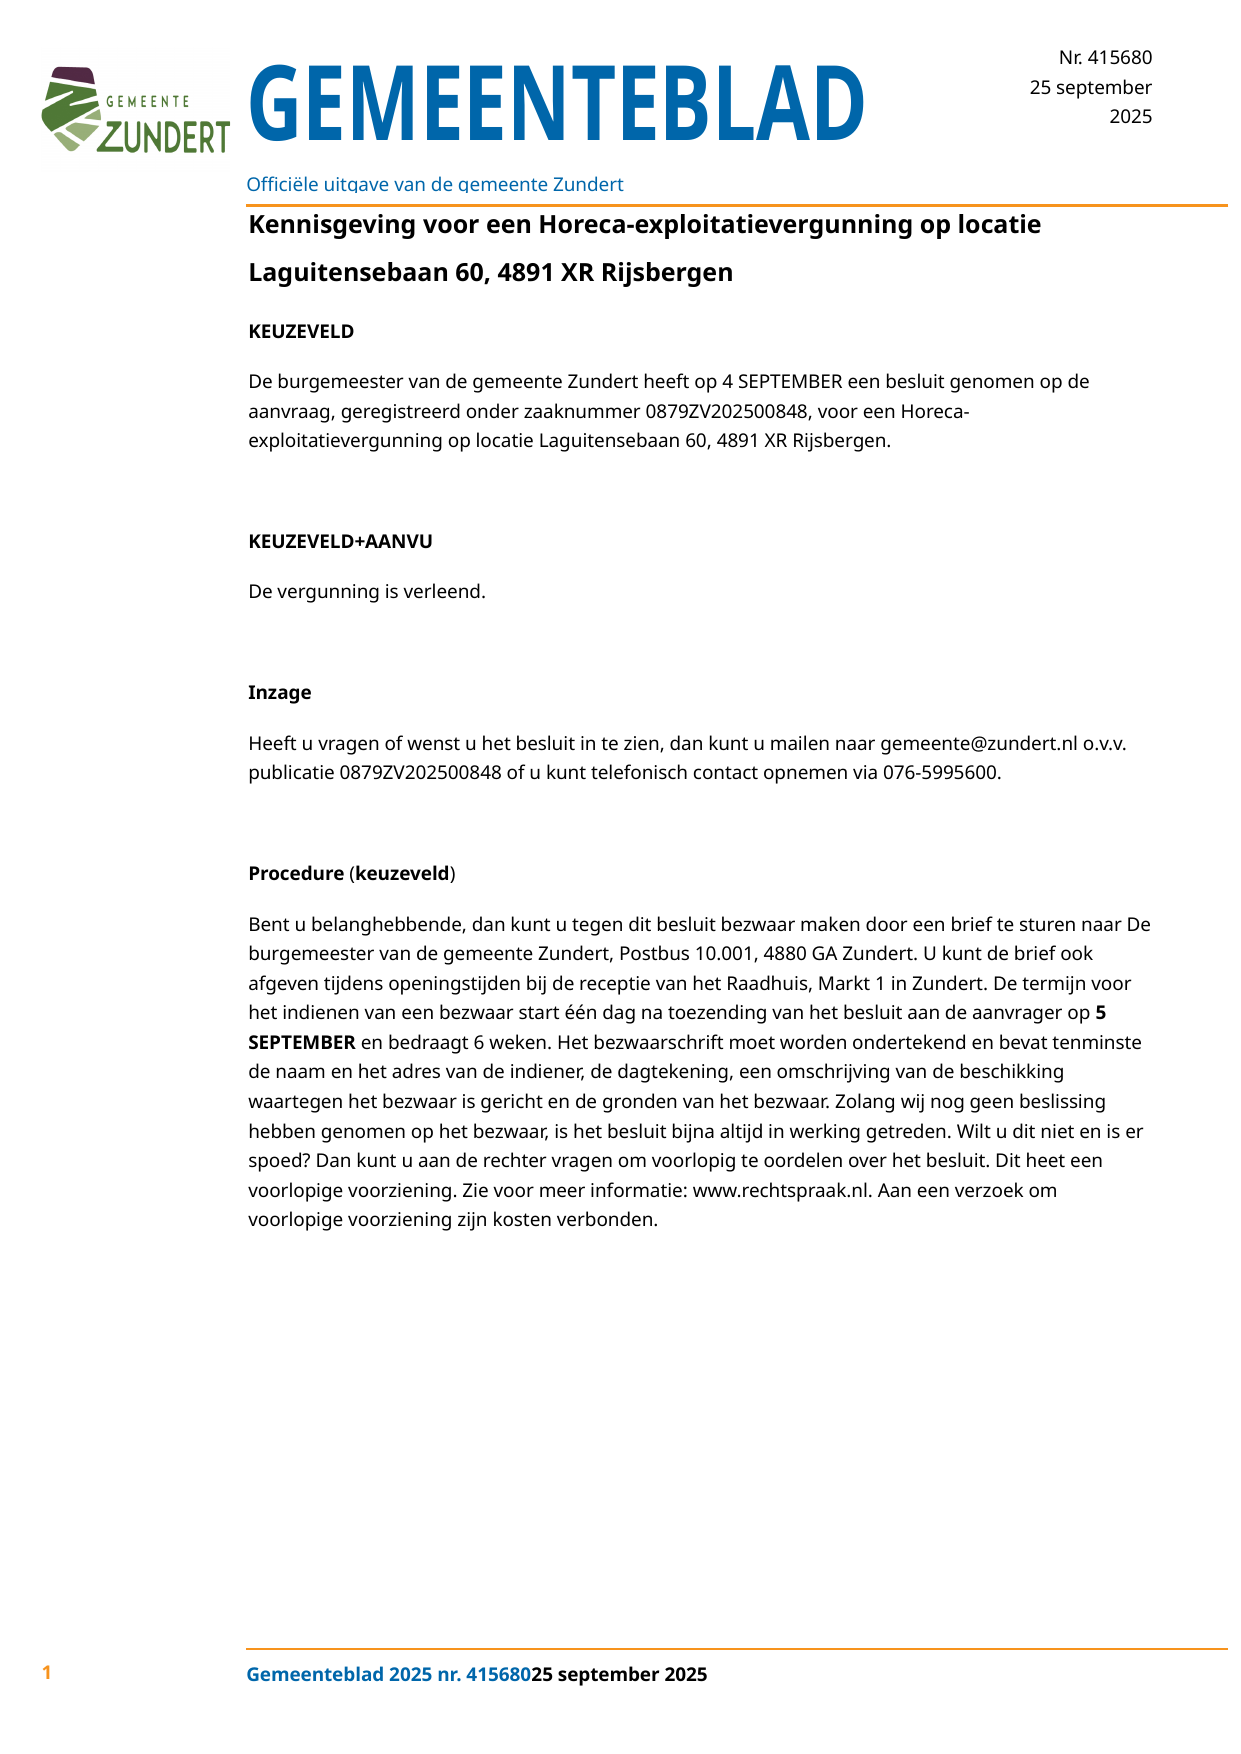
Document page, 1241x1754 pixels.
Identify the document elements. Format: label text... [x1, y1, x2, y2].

picture [41, 47, 231, 172]
text Kennisgeving voor een Horeca-exploitatievergunning op locatie Laguitensebaan 60, 4891 XR Rijsbergen [248, 207, 1152, 288]
text Procedure (keuzeveld) [248, 860, 1152, 886]
text Inzage [248, 679, 1152, 705]
text De burgemeester van de gemeente Zundert heeft op 4 SEPTEMBER een besluit genomen op de aanvraag, geregistreerd onder zaaknummer 0879ZV202500848, voor een Horeca-exploitatievergunning op locatie Laguitensebaan 60, 4891 XR Rijsbergen. [248, 368, 1152, 453]
text Bent u belanghebbende, dan kunt u tegen dit besluit bezwaar maken door een brief te sturen naar De burgemeester van de gemeente Zundert, Postbus 10.001, 4880 GA Zundert. U kunt de brief ook afgeven tijdens openingstijden bij de receptie van het Raadhuis, Markt 1 in Zundert. De termijn voor het indienen van een bezwaar start één dag na toezending van het besluit aan de aanvrager op 5 SEPTEMBER en bedraagt 6 weken. Het bezwaarschrift moet worden ondertekend en bevat tenminste de naam en het adres van de indiener, de dagtekening, een omschrijving van de beschikking waartegen het bezwaar is gericht en de gronden van het bezwaar. Zolang wij nog geen beslissing hebben genomen op het bezwaar, is het besluit bijna altijd in werking getreden. Wilt u dit niet en is er spoed? Dan kunt u aan de rechter vragen om voorlopig te oordelen over het besluit. Dit heet een voorlopige voorziening. Zie voor meer informatie: www.rechtspraak.nl. Aan een verzoek om voorlopige voorziening zijn kosten verbonden. [248, 911, 1152, 1232]
text De vergunning is verleend. [248, 579, 1152, 604]
text KEUZEVELD [248, 318, 1152, 344]
text KEUZEVELD+AANVU [248, 528, 1152, 554]
text Heeft u vragen of wenst u het besluit in te zien, dan kunt u mailen naar gemeente@zundert.nl o.v.v. publicatie 0879ZV202500848 of u kunt telefonisch contact opnemen via 076-5995600. [248, 730, 1152, 785]
